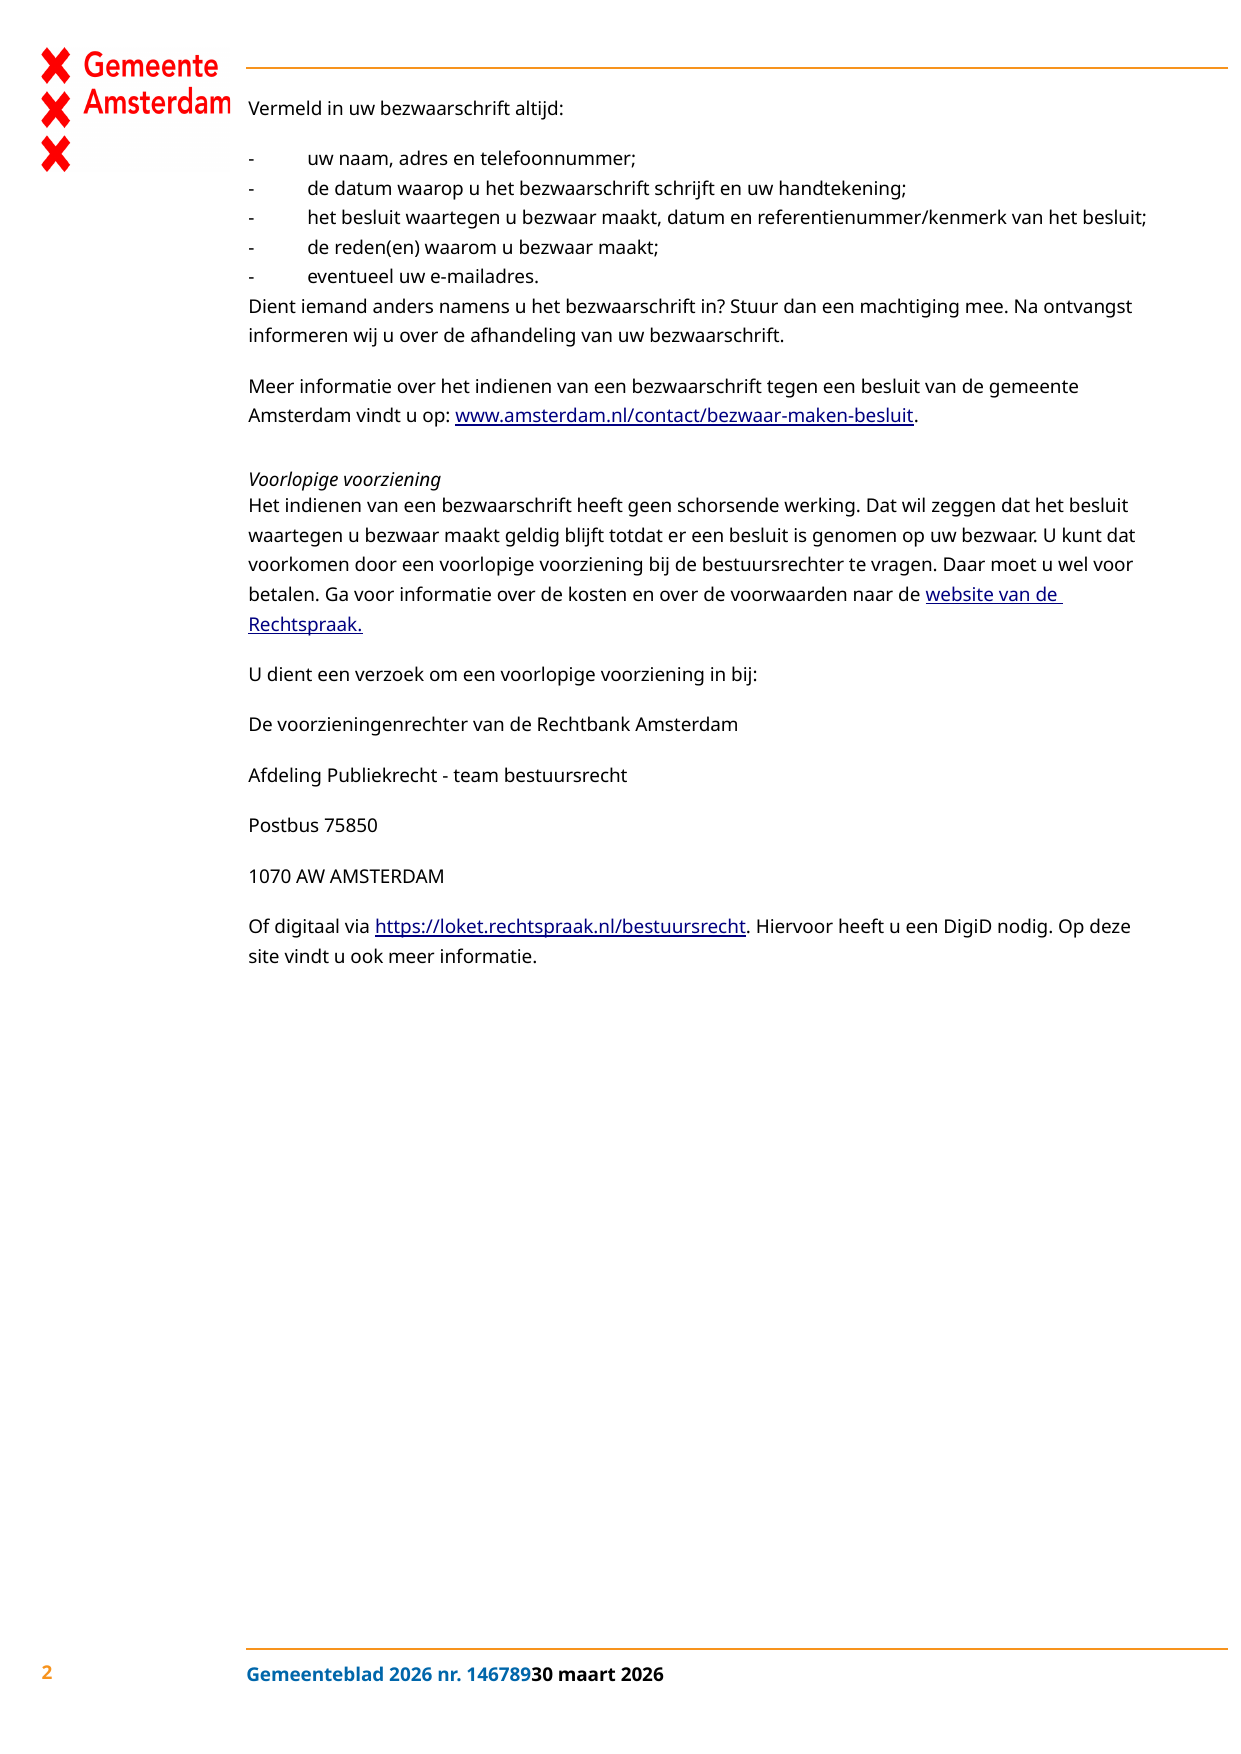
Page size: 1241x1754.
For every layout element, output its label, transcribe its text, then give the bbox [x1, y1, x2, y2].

text U dient een verzoek om een voorlopige voorziening in bij: [248, 661, 1152, 687]
list eventueel uw e-mailadres. [248, 263, 1152, 289]
text Postbus 75850 [248, 812, 1152, 838]
list uw naam, adres en telefoonnummer; [248, 145, 1152, 171]
list het besluit waartegen u bezwaar maakt, datum en referentienummer/kenmerk van het besluit; [248, 204, 1152, 230]
text Vermeld in uw bezwaarschrift altijd: [248, 95, 1152, 121]
list de reden(en) waarom u bezwaar maakt; [248, 234, 1152, 260]
text 1070 AW AMSTERDAM [248, 863, 1152, 888]
text Dient iemand anders namens u het bezwaarschrift in? Stuur dan een machtiging mee. Na ontvangst informeren wij u over de afhandeling van uw bezwaarschrift. [248, 293, 1152, 348]
text Meer informatie over het indienen van een bezwaarschrift tegen een besluit van de gemeente Amsterdam vindt u op: www.amsterdam.nl/contact/bezwaar-maken-besluit. [248, 373, 1152, 428]
text Afdeling Publiekrecht - team bestuursrecht [248, 762, 1152, 788]
text Of digitaal via https://loket.rechtspraak.nl/bestuursrecht. Hiervoor heeft u een DigiD nodig. Op deze site vindt u ook meer informatie. [248, 913, 1152, 968]
text Het indienen van een bezwaarschrift heeft geen schorsende werking. Dat wil zeggen dat het besluit waartegen u bezwaar maakt geldig blijft totdat er een besluit is genomen op uw bezwaar. U kunt dat voorkomen door een voorlopige voorziening bij de bestuursrechter te vragen. Daar moet u wel voor betalen. Ga voor informatie over de kosten en over de voorwaarden naar de website van de Rechtspraak. [248, 492, 1152, 636]
list de datum waarop u het bezwaarschrift schrijft en uw handtekening; [248, 175, 1152, 201]
picture [41, 47, 231, 172]
text De voorzieningenrechter van de Rechtbank Amsterdam [248, 712, 1152, 737]
text Voorlopige voorziening [248, 467, 1152, 492]
